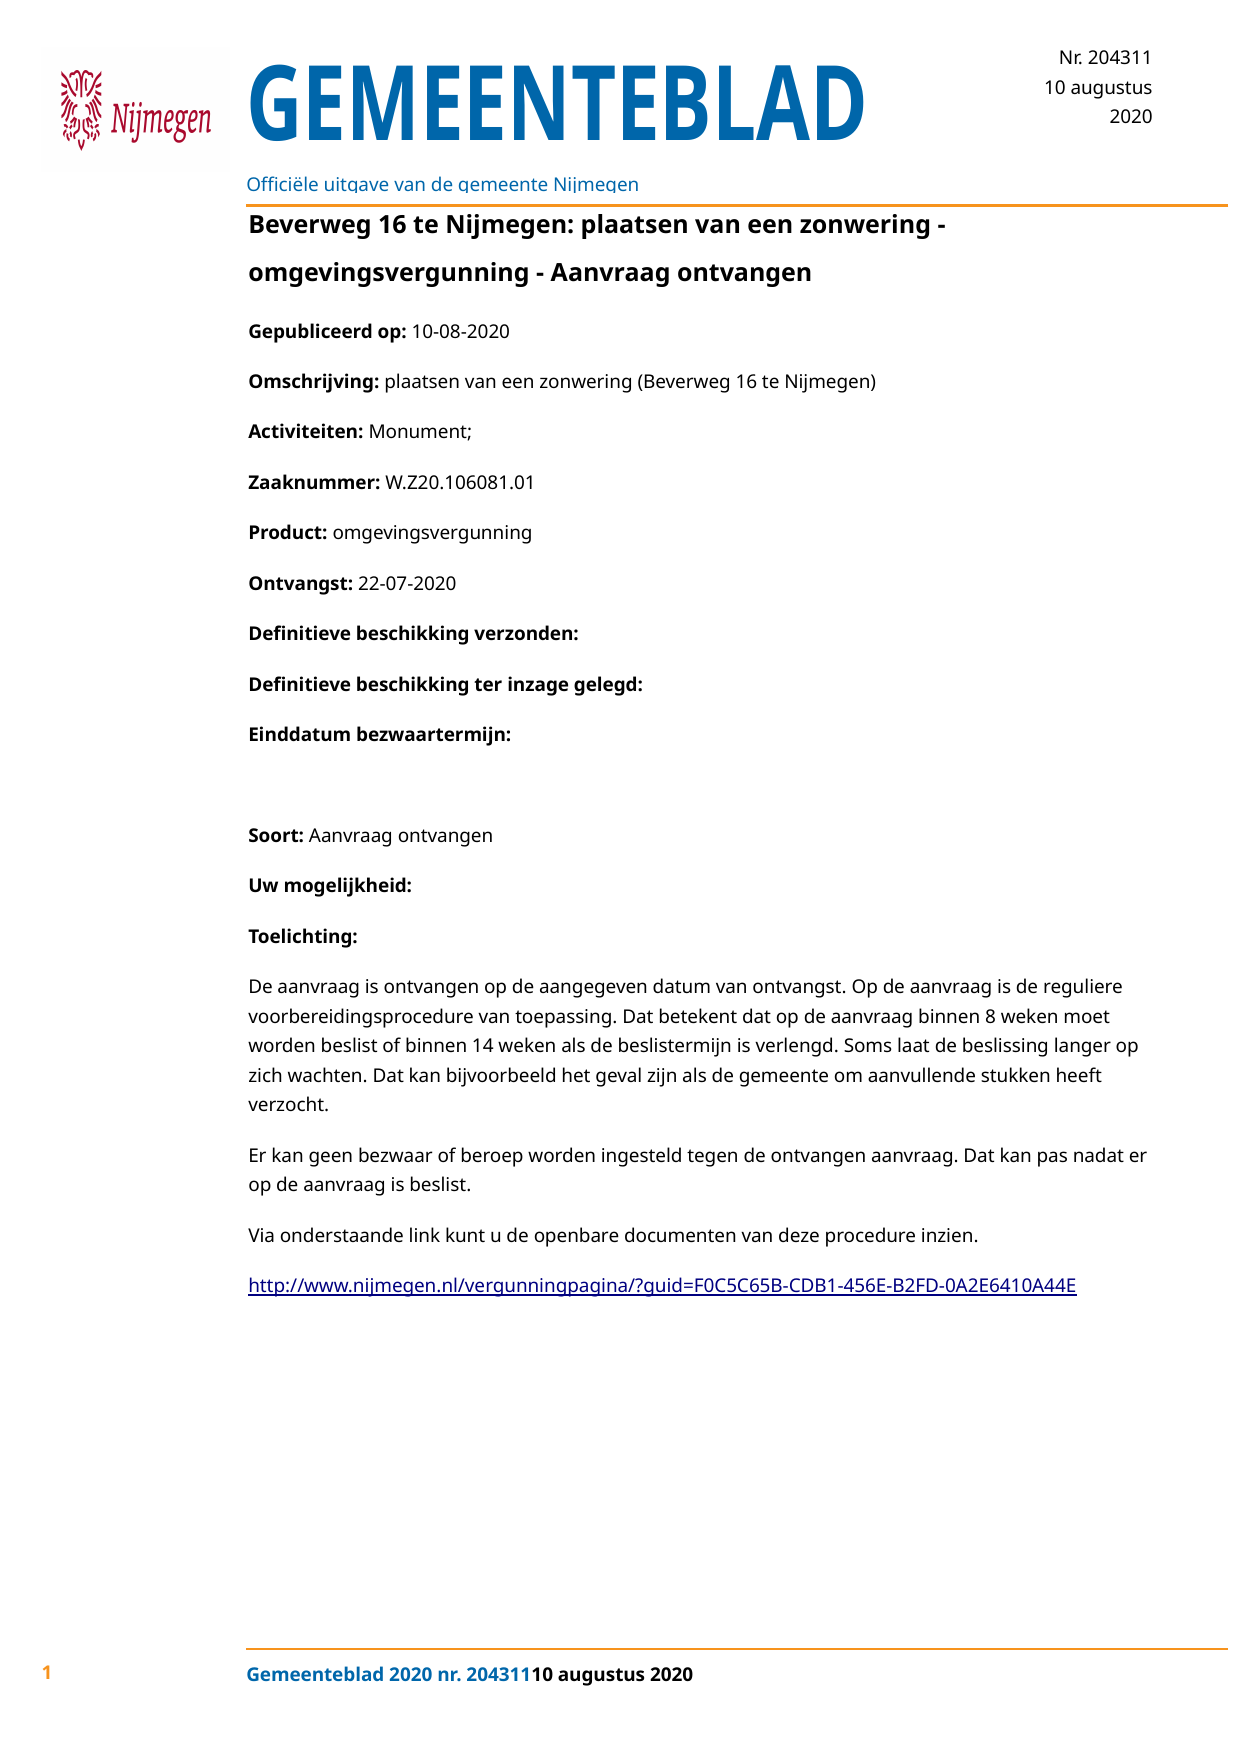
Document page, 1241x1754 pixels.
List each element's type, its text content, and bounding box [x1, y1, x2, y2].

text Er kan geen bezwaar of beroep worden ingesteld tegen de ontvangen aanvraag. Dat kan pas nadat er op de aanvraag is beslist. [248, 1142, 1152, 1197]
text Definitieve beschikking ter inzage gelegd: [248, 671, 1152, 697]
text http://www.nijmegen.nl/vergunningpagina/?guid=F0C5C65B-CDB1-456E-B2FD-0A2E6410A44E [248, 1272, 1152, 1298]
text Einddatum bezwaartermijn: [248, 721, 1152, 747]
text Uw mogelijkheid: [248, 872, 1152, 898]
text Product: omgevingsvergunning [248, 519, 1152, 545]
text Via onderstaande link kunt u de openbare documenten van deze procedure inzien. [248, 1222, 1152, 1248]
text Soort: Aanvraag ontvangen [248, 822, 1152, 848]
text Gepubliceerd op: 10-08-2020 [248, 318, 1152, 344]
text Zaaknummer: W.Z20.106081.01 [248, 469, 1152, 495]
text Omschrijving: plaatsen van een zonwering (Beverweg 16 te Nijmegen) [248, 368, 1152, 394]
text Definitieve beschikking verzonden: [248, 620, 1152, 646]
text Activiteiten: Monument; [248, 419, 1152, 444]
text Toelichting: [248, 923, 1152, 949]
text Ontvangst: 22-07-2020 [248, 570, 1152, 596]
text Beverweg 16 te Nijmegen: plaatsen van een zonwering - omgevingsvergunning - Aanvraag ontvangen [248, 207, 1152, 288]
picture [41, 47, 231, 172]
text De aanvraag is ontvangen op de aangegeven datum van ontvangst. Op de aanvraag is de reguliere voorbereidingsprocedure van toepassing. Dat betekent dat op de aanvraag binnen 8 weken moet worden beslist of binnen 14 weken als de beslistermijn is verlengd. Soms laat de beslissing langer op zich wachten. Dat kan bijvoorbeeld het geval zijn als de gemeente om aanvullende stukken heeft verzocht. [248, 973, 1152, 1117]
